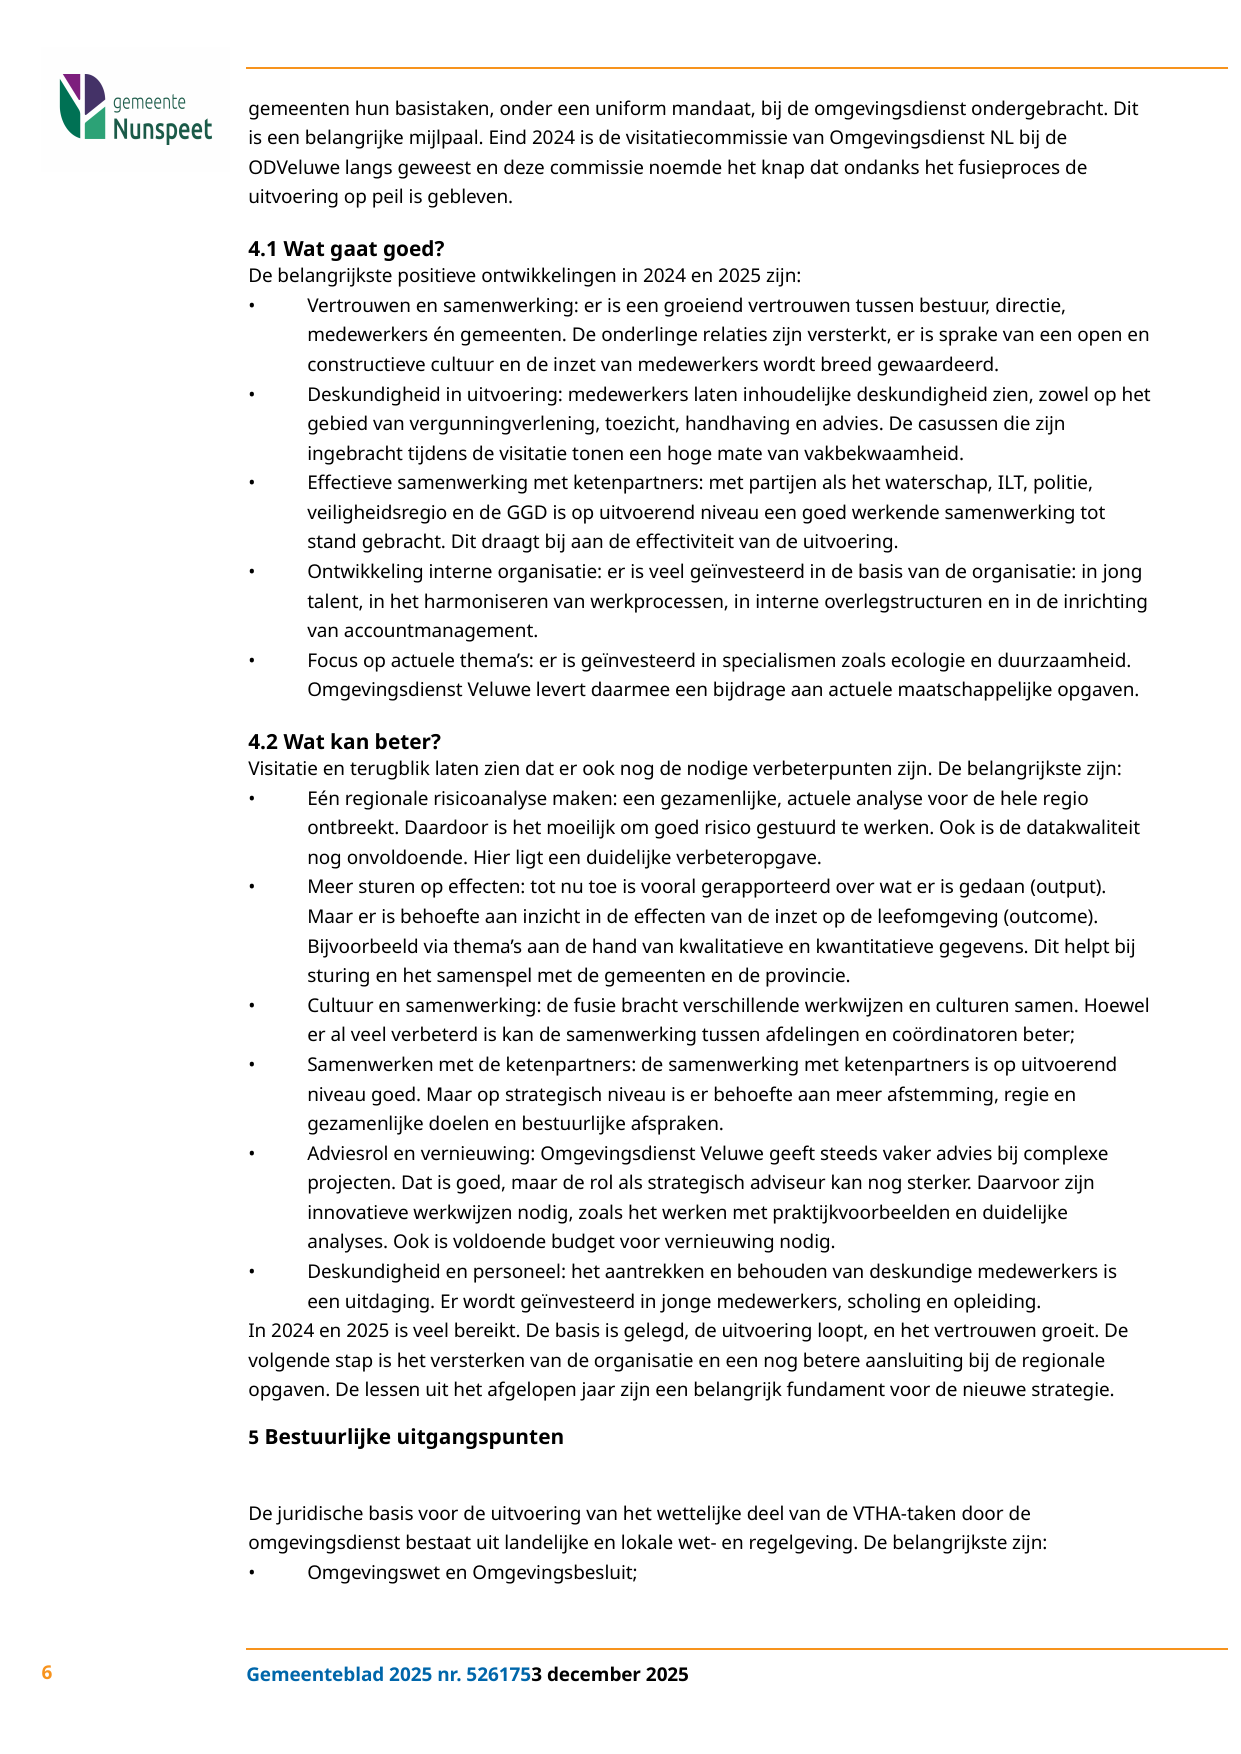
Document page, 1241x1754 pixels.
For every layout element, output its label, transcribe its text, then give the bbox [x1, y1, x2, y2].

text 4.1 Wat gaat goed? [248, 234, 1152, 262]
list Eén regionale risicoanalyse maken: een gezamenlijke, actuele analyse voor de hele regio ontbreekt. Daardoor is het moeilijk om goed risico gestuurd te werken. Ook is de datakwaliteit nog onvoldoende. Hier ligt een duidelijke verbeteropgave. [248, 785, 1152, 870]
picture [41, 47, 231, 172]
list Omgevingswet en Omgevingsbesluit; [248, 1559, 1152, 1585]
list Deskundigheid in uitvoering: medewerkers laten inhoudelijke deskundigheid zien, zowel op het gebied van vergunningverlening, toezicht, handhaving en advies. De casussen die zijn ingebracht tijdens de visitatie tonen een hoge mate van vakbekwaamheid. [248, 381, 1152, 466]
text De belangrijkste positieve ontwikkelingen in 2024 en 2025 zijn: [248, 262, 1152, 288]
text 4.2 Wat kan beter? [248, 727, 1152, 755]
text 5 Bestuurlijke uitgangspunten [248, 1422, 1152, 1451]
list Focus op actuele thema’s: er is geïnvesteerd in specialismen zoals ecologie en duurzaamheid. Omgevingsdienst Veluwe levert daarmee een bijdrage aan actuele maatschappelijke opgaven. [248, 647, 1152, 702]
list Vertrouwen en samenwerking: er is een groeiend vertrouwen tussen bestuur, directie, medewerkers én gemeenten. De onderlinge relaties zijn versterkt, er is sprake van een open en constructieve cultuur en de inzet van medewerkers wordt breed gewaardeerd. [248, 292, 1152, 377]
list Ontwikkeling interne organisatie: er is veel geïnvesteerd in de basis van de organisatie: in jong talent, in het harmoniseren van werkprocessen, in interne overlegstructuren en in de inrichting van accountmanagement. [248, 558, 1152, 643]
list Cultuur en samenwerking: de fusie bracht verschillende werkwijzen en culturen samen. Hoewel er al veel verbeterd is kan de samenwerking tussen afdelingen en coördinatoren beter; [248, 992, 1152, 1047]
text De juridische basis voor de uitvoering van het wettelijke deel van de VTHA-taken door de omgevingsdienst bestaat uit landelijke en lokale wet- en regelgeving. De belangrijkste zijn: [248, 1500, 1152, 1555]
text In 2024 en 2025 is veel bereikt. De basis is gelegd, de uitvoering loopt, en het vertrouwen groeit. De volgende stap is het versterken van de organisatie en een nog betere aansluiting bij de regionale opgaven. De lessen uit het afgelopen jaar zijn een belangrijk fundament voor de nieuwe strategie. [248, 1317, 1152, 1402]
list Effectieve samenwerking met ketenpartners: met partijen als het waterschap, ILT, politie, veiligheidsregio en de GGD is op uitvoerend niveau een goed werkende samenwerking tot stand gebracht. Dit draagt bij aan de effectiviteit van de uitvoering. [248, 469, 1152, 554]
text gemeenten hun basistaken, onder een uniform mandaat, bij de omgevingsdienst ondergebracht. Dit is een belangrijke mijlpaal. Eind 2024 is de visitatiecommissie van Omgevingsdienst NL bij de ODVeluwe langs geweest en deze commissie noemde het knap dat ondanks het fusieproces de uitvoering op peil is gebleven. [248, 95, 1152, 209]
text Visitatie en terugblik laten zien dat er ook nog de nodige verbeterpunten zijn. De belangrijkste zijn: [248, 755, 1152, 781]
list Deskundigheid en personeel: het aantrekken en behouden van deskundige medewerkers is een uitdaging. Er wordt geïnvesteerd in jonge medewerkers, scholing en opleiding. [248, 1258, 1152, 1314]
list Meer sturen op effecten: tot nu toe is vooral gerapporteerd over wat er is gedaan (output). Maar er is behoefte aan inzicht in de effecten van de inzet op de leefomgeving (outcome). Bijvoorbeeld via thema’s aan de hand van kwalitatieve en kwantitatieve gegevens. Dit helpt bij sturing en het samenspel met de gemeenten en de provincie. [248, 874, 1152, 988]
list Samenwerken met de ketenpartners: de samenwerking met ketenpartners is op uitvoerend niveau goed. Maar op strategisch niveau is er behoefte aan meer afstemming, regie en gezamenlijke doelen en bestuurlijke afspraken. [248, 1051, 1152, 1136]
list Adviesrol en vernieuwing: Omgevingsdienst Veluwe geeft steeds vaker advies bij complexe projecten. Dat is goed, maar de rol als strategisch adviseur kan nog sterker. Daarvoor zijn innovatieve werkwijzen nodig, zoals het werken met praktijkvoorbeelden en duidelijke analyses. Ook is voldoende budget voor vernieuwing nodig. [248, 1140, 1152, 1254]
